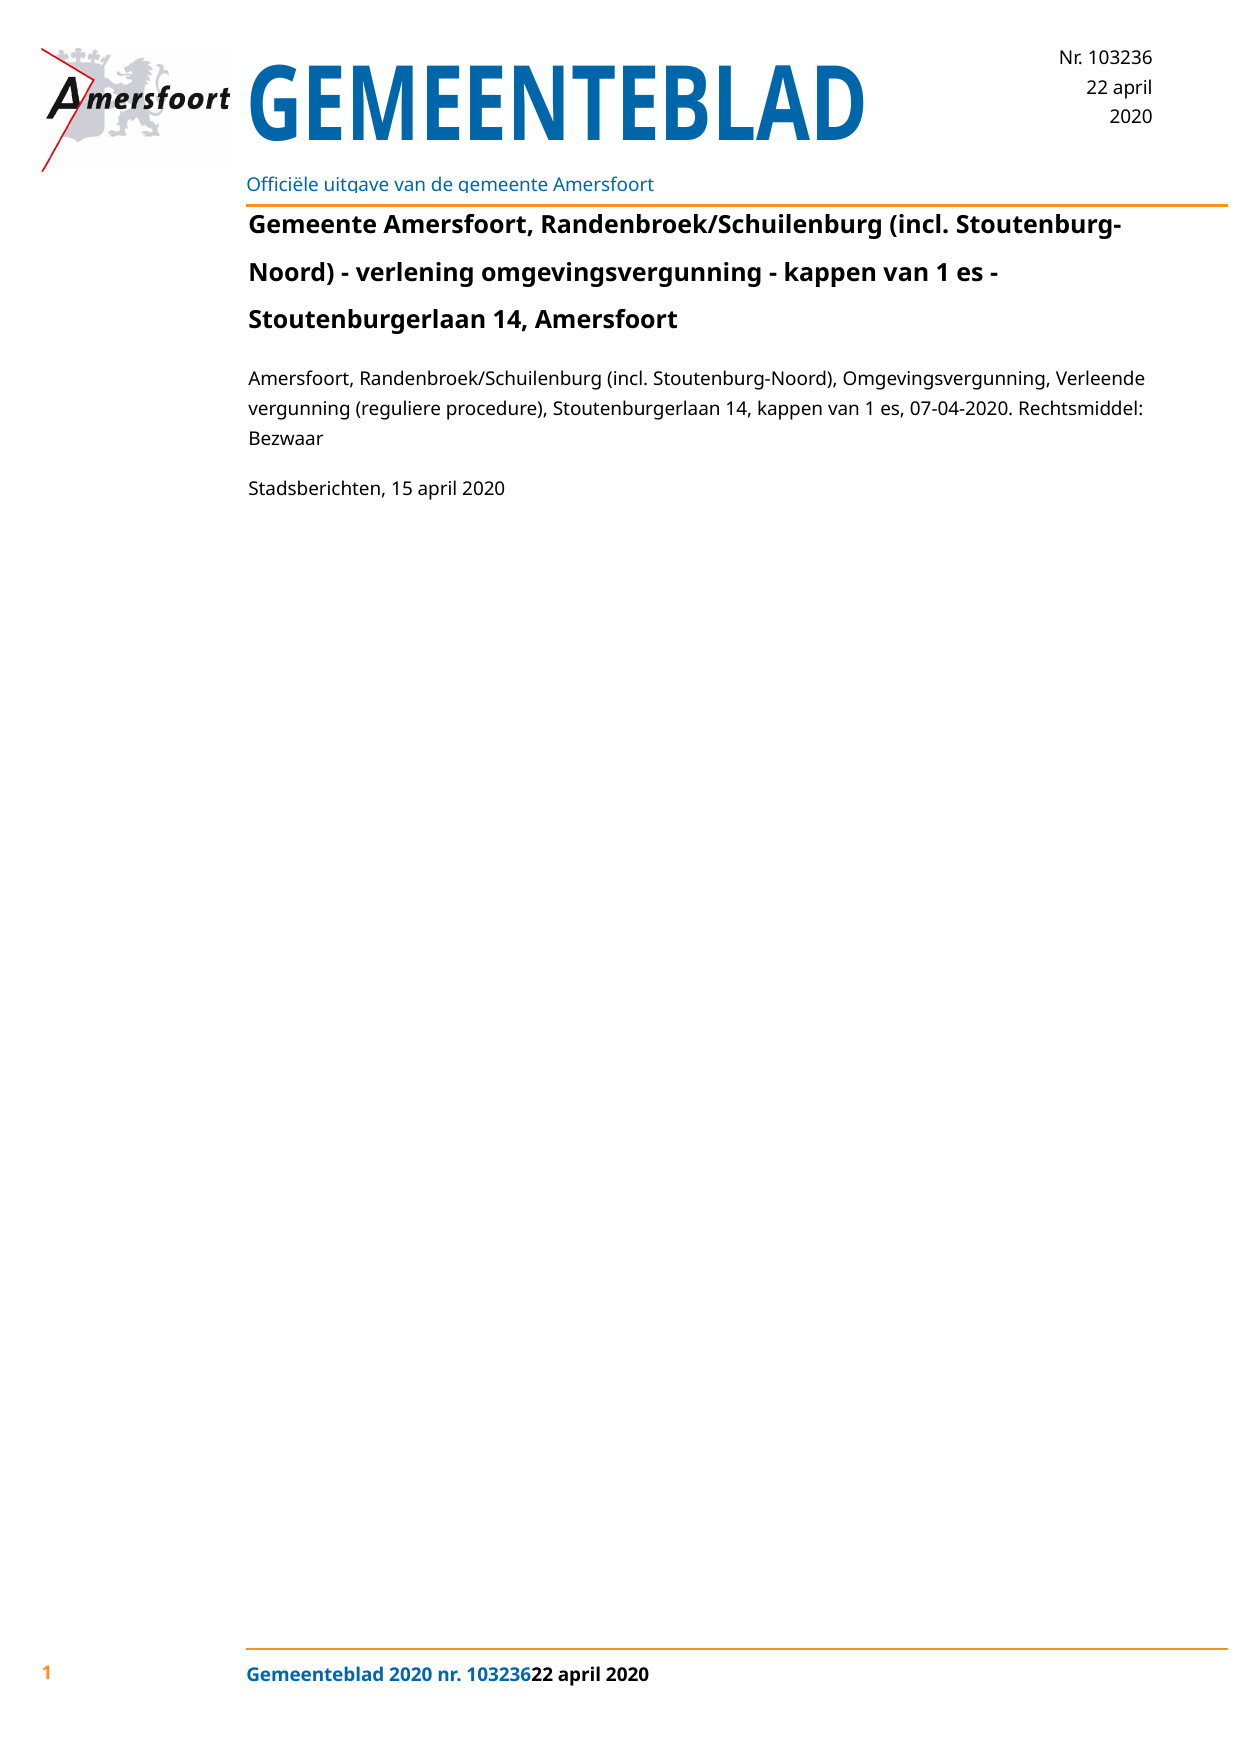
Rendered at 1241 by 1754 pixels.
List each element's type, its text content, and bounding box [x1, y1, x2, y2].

text Amersfoort, Randenbroek/Schuilenburg (incl. Stoutenburg-Noord), Omgevingsvergunning, Verleende vergunning (reguliere procedure), Stoutenburgerlaan 14, kappen van 1 es, 07-04-2020. Rechtsmiddel: Bezwaar [248, 366, 1152, 450]
text Stadsberichten, 15 april 2020 [248, 475, 1152, 501]
text Gemeente Amersfoort, Randenbroek/Schuilenburg (incl. Stoutenburg-Noord) - verlening omgevingsvergunning - kappen van 1 es - Stoutenburgerlaan 14, Amersfoort [248, 207, 1152, 336]
picture [41, 47, 231, 172]
